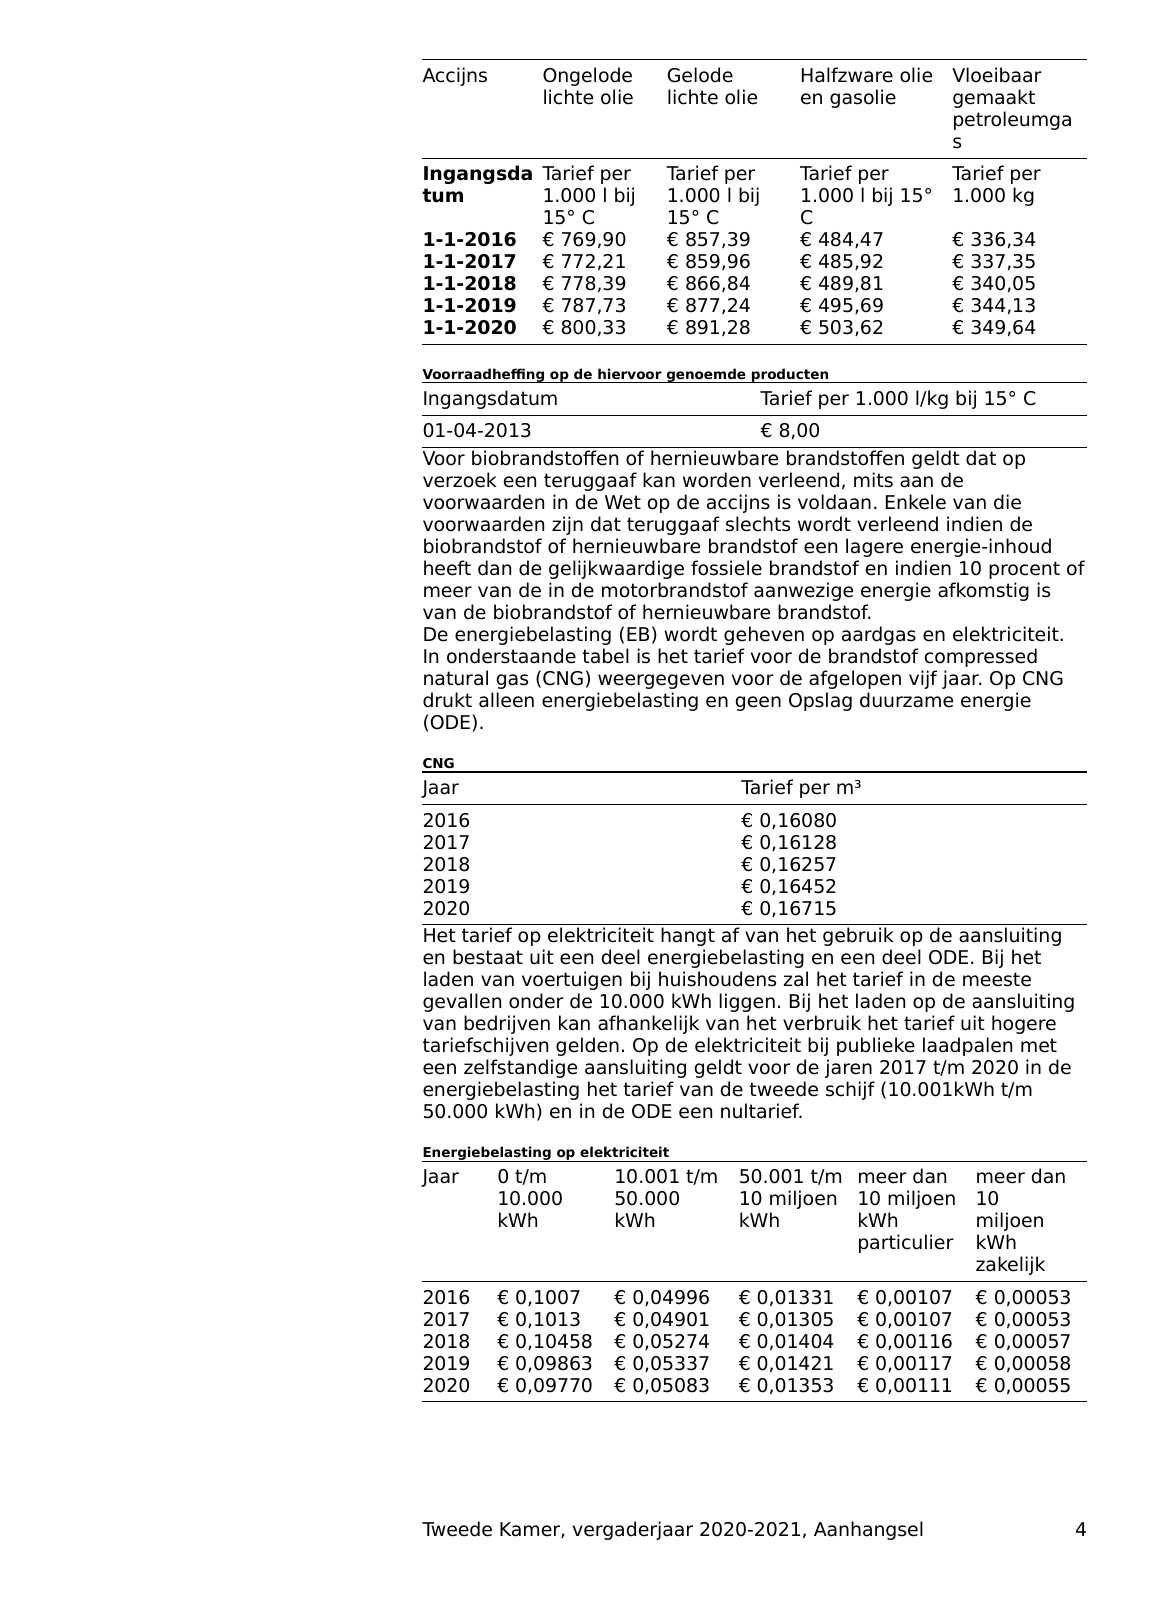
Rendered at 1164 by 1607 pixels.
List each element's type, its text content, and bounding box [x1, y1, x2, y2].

table_cell € 0,00057 [970, 1331, 1087, 1353]
table_cell Tarief per m³ [735, 773, 1087, 804]
table_cell € 0,05083 [608, 1375, 732, 1401]
table_cell € 0,00107 [851, 1282, 969, 1309]
table_cell € 0,04901 [608, 1309, 732, 1331]
table_cell Tarief per 1.000 l bij 15° C [661, 159, 794, 229]
table_cell 2019 [422, 1353, 491, 1374]
table_header Energiebelasting op elektriciteit [422, 1145, 1087, 1161]
table_header Vloeibaar gemaakt petroleumgas [946, 60, 1087, 157]
table_cell € 0,00107 [851, 1309, 969, 1331]
table_header CNG [422, 756, 1087, 771]
table_cell € 0,00055 [970, 1375, 1087, 1401]
table_cell € 0,01404 [733, 1331, 851, 1353]
table_cell € 772,21 [536, 251, 661, 273]
table_cell 1-1-2016 [422, 229, 536, 251]
table_cell € 877,24 [661, 295, 794, 317]
table_cell € 485,92 [794, 251, 946, 273]
table_cell Ingangsdatum [422, 383, 754, 415]
table_cell € 0,1007 [491, 1282, 608, 1309]
table_header Accijns [422, 60, 536, 157]
table_cell 1-1-2019 [422, 295, 536, 317]
table_cell € 0,01421 [733, 1353, 851, 1374]
table_cell 1-1-2017 [422, 251, 536, 273]
text Het tarief op elektriciteit hangt af van het gebruik op de aansluiting en bestaat uit een deel energiebelasting en een deel ODE. Bij het laden van voertuigen bij huishoudens zal het tarief in de meeste gevallen onder de 10.000 kWh liggen. Bij het laden op de aansluiting van bedrijven kan afhankelijk van het verbruik het tarief uit hogere tariefschijven gelden. Op de elektriciteit bij publieke laadpalen met een zelfstandige aansluiting geldt voor de jaren 2017 t/m 2020 in de energiebelasting het tarief van de tweede schijf (10.001kWh t/m 50.000 kWh) en in de ODE een nultarief. [422, 925, 1087, 1123]
table_cell Tarief per 1.000 l/kg bij 15° C [754, 383, 1087, 415]
table_cell € 857,39 [661, 229, 794, 251]
table_cell € 0,00053 [970, 1309, 1087, 1331]
table_cell € 0,09863 [491, 1353, 608, 1374]
table_cell 1-1-2020 [422, 317, 536, 344]
table_cell € 0,05274 [608, 1331, 732, 1353]
table_cell 1-1-2018 [422, 273, 536, 295]
table_cell € 0,00117 [851, 1353, 969, 1374]
table_cell 2019 [422, 876, 735, 897]
table_cell € 503,62 [794, 317, 946, 344]
table_cell € 0,1013 [491, 1309, 608, 1331]
table_cell € 340,05 [946, 273, 1087, 295]
table_cell € 0,09770 [491, 1375, 608, 1401]
table_header Halfzware olie en gasolie [794, 60, 946, 157]
table_cell 2016 [422, 805, 735, 832]
text Voor biobrandstoffen of hernieuwbare brandstoffen geldt dat op verzoek een teruggaaf kan worden verleend, mits aan de voorwaarden in de Wet op de accijns is voldaan. Enkele van die voorwaarden zijn dat teruggaaf slechts wordt verleend indien de biobrandstof of hernieuwbare brandstof een lagere energie-inhoud heeft dan de gelijkwaardige fossiele brandstof en indien 10 procent of meer van de in de motorbrandstof aanwezige energie afkomstig is van de biobrandstof of hernieuwbare brandstof. [422, 448, 1087, 624]
table_cell € 484,47 [794, 229, 946, 251]
table_cell € 859,96 [661, 251, 794, 273]
table_cell € 337,35 [946, 251, 1087, 273]
table_cell 2020 [422, 898, 735, 924]
table_cell € 866,84 [661, 273, 794, 295]
table_cell € 336,34 [946, 229, 1087, 251]
table_cell Ingangsdatum [422, 159, 536, 229]
table_header Ongelode lichte olie [536, 60, 661, 157]
table_cell € 0,05337 [608, 1353, 732, 1374]
table_cell € 0,00116 [851, 1331, 969, 1353]
table_cell € 0,01331 [733, 1282, 851, 1309]
table_cell € 0,10458 [491, 1331, 608, 1353]
table_cell 2018 [422, 1331, 491, 1353]
table_header Voorraadheffing op de hiervoor genoemde producten [422, 367, 1087, 382]
table_cell € 891,28 [661, 317, 794, 344]
table_cell € 489,81 [794, 273, 946, 295]
table_cell Tarief per 1.000 l bij 15° C [794, 159, 946, 229]
table_cell 2020 [422, 1375, 491, 1401]
table_cell € 778,39 [536, 273, 661, 295]
table_cell € 0,16715 [735, 898, 1087, 924]
table_cell € 0,16452 [735, 876, 1087, 897]
table_cell 10.001 t/m 50.000 kWh [608, 1162, 732, 1281]
table_cell € 0,04996 [608, 1282, 732, 1309]
table_cell 50.001 t/m 10 miljoen kWh [733, 1162, 851, 1281]
table_cell € 8,00 [754, 416, 1087, 447]
table_cell € 0,00058 [970, 1353, 1087, 1374]
table_cell € 0,00111 [851, 1375, 969, 1401]
table_cell € 787,73 [536, 295, 661, 317]
table_cell 2017 [422, 1309, 491, 1331]
table_cell Tarief per 1.000 kg [946, 159, 1087, 229]
table_cell Tarief per 1.000 l bij 15° C [536, 159, 661, 229]
table_cell € 0,16080 [735, 805, 1087, 832]
table_cell € 349,64 [946, 317, 1087, 344]
table_cell Jaar [422, 773, 735, 804]
table_cell € 0,16128 [735, 832, 1087, 853]
table_header Gelode lichte olie [661, 60, 794, 157]
table_cell meer dan 10 miljoen kWh zakelijk [970, 1162, 1087, 1281]
table_cell € 769,90 [536, 229, 661, 251]
text De energiebelasting (EB) wordt geheven op aardgas en elektriciteit. In onderstaande tabel is het tarief voor de brandstof compressed natural gas (CNG) weergegeven voor de afgelopen vijf jaar. Op CNG drukt alleen energiebelasting en geen Opslag duurzame energie (ODE). [422, 624, 1087, 734]
table_cell € 0,01305 [733, 1309, 851, 1331]
table_cell 2016 [422, 1282, 491, 1309]
table_cell meer dan 10 miljoen kWh particulier [851, 1162, 969, 1281]
table_cell € 495,69 [794, 295, 946, 317]
table_cell 0 t/m 10.000 kWh [491, 1162, 608, 1281]
table_cell € 0,00053 [970, 1282, 1087, 1309]
table_cell € 0,01353 [733, 1375, 851, 1401]
table_cell € 344,13 [946, 295, 1087, 317]
table_cell € 800,33 [536, 317, 661, 344]
table_cell 2018 [422, 854, 735, 876]
table_cell Jaar [422, 1162, 491, 1281]
table_cell 01-04-2013 [422, 416, 754, 447]
table_cell € 0,16257 [735, 854, 1087, 876]
table_cell 2017 [422, 832, 735, 853]
